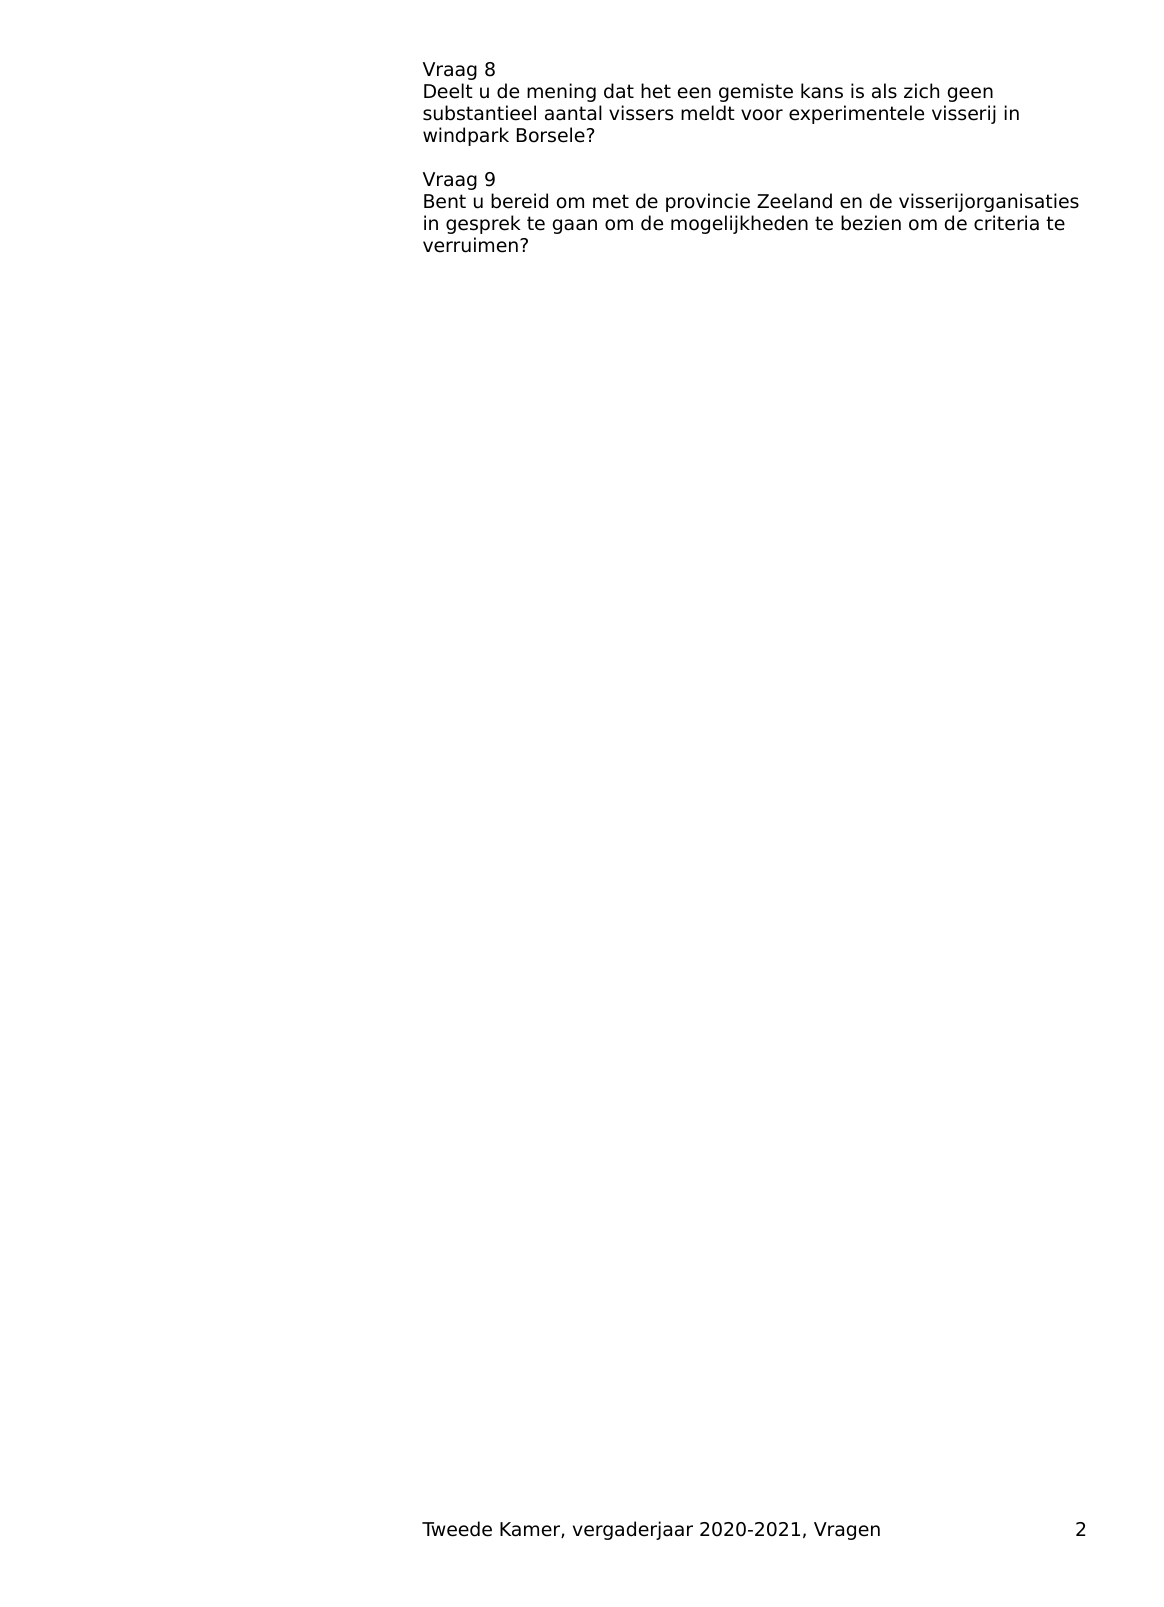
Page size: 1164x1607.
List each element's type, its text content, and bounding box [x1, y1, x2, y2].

text Bent u bereid om met de provincie Zeeland en de visserijorganisaties in gesprek te gaan om de mogelijkheden te bezien om de criteria te verruimen? [422, 191, 1087, 257]
text Deelt u de mening dat het een gemiste kans is als zich geen substantieel aantal vissers meldt voor experimentele visserij in windpark Borsele? [422, 81, 1087, 147]
text Vraag 8 [422, 59, 1087, 81]
text Vraag 9 [422, 169, 1087, 191]
